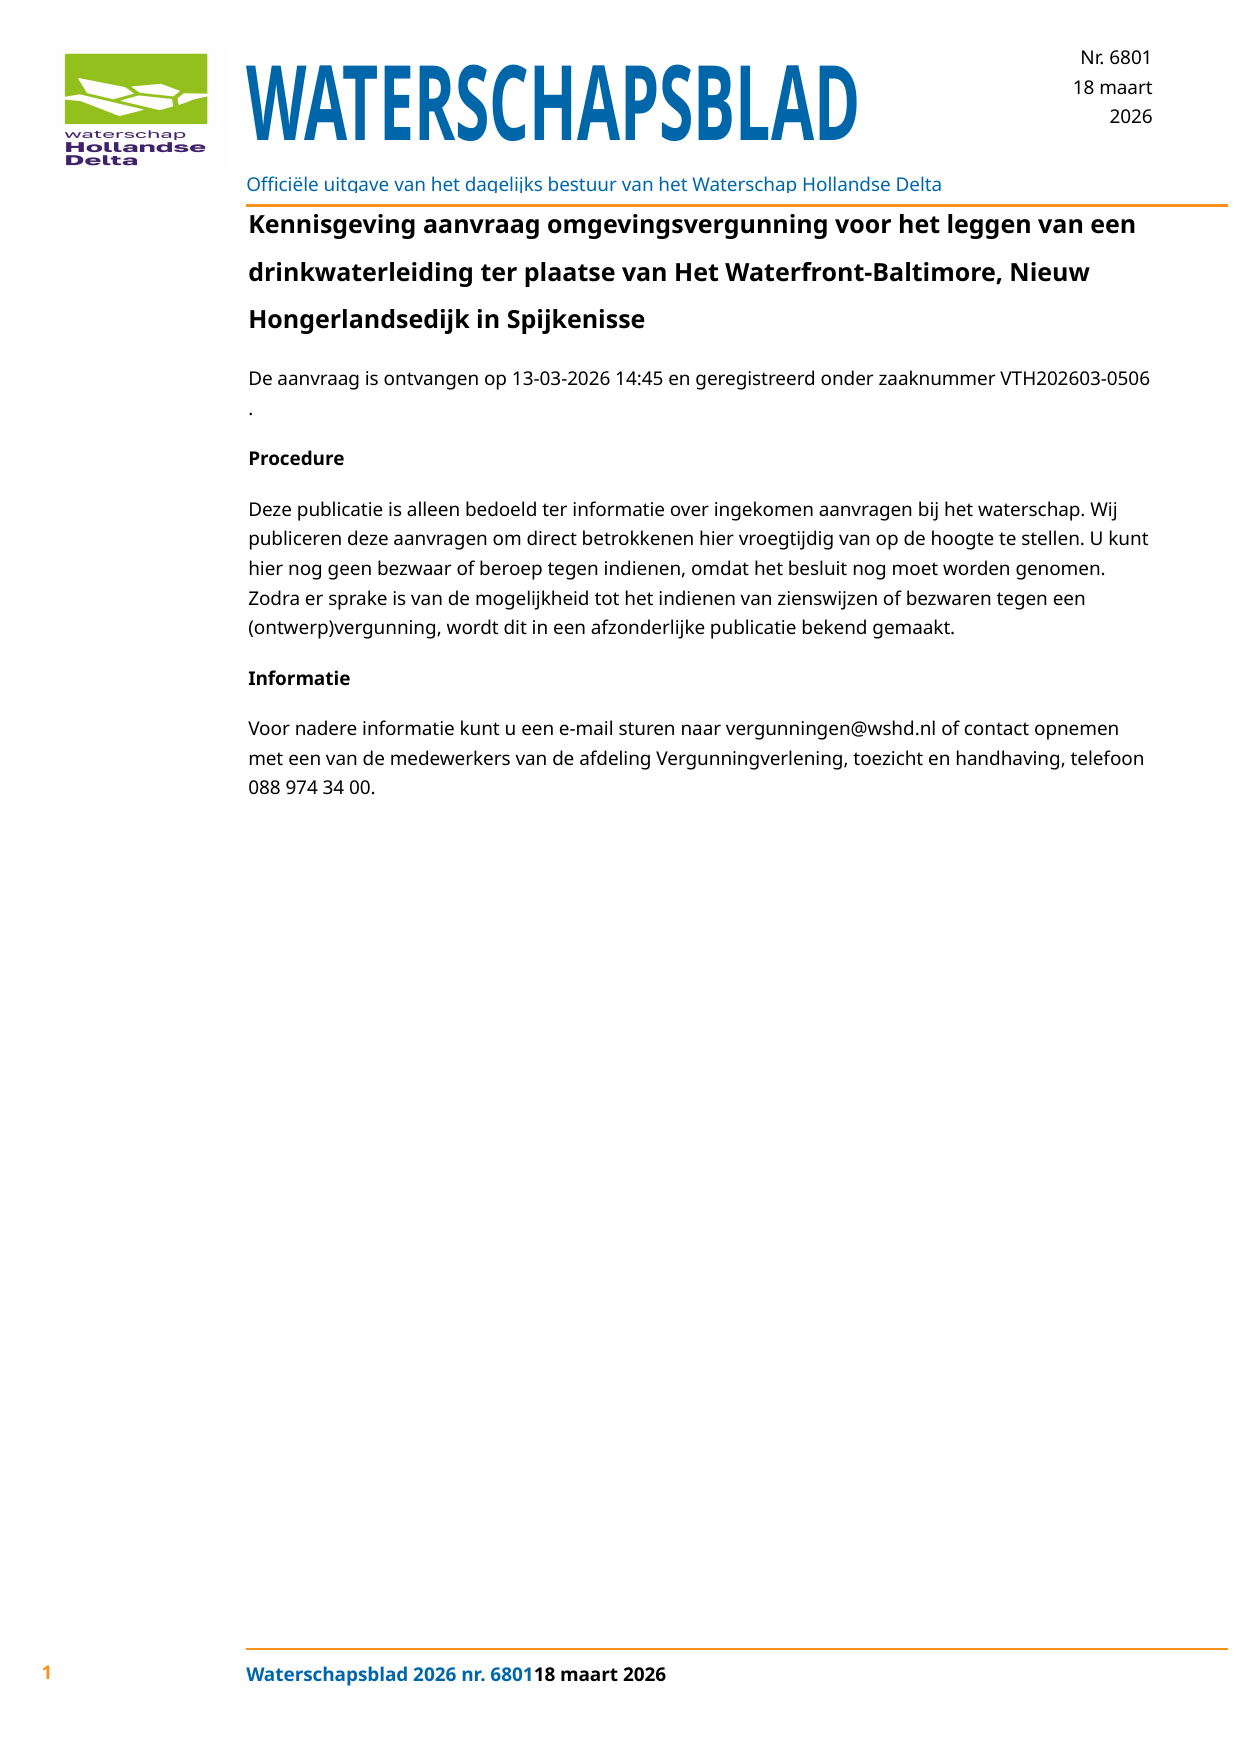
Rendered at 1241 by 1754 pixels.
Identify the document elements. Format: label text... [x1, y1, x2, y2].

text Kennisgeving aanvraag omgevingsvergunning voor het leggen van een drinkwaterleiding ter plaatse van Het Waterfront-Baltimore, Nieuw Hongerlandsedijk in Spijkenisse [248, 207, 1152, 336]
text De aanvraag is ontvangen op 13-03-2026 14:45 en geregistreerd onder zaaknummer VTH202603-0506 . [248, 366, 1152, 421]
text Procedure [248, 446, 1152, 471]
text Informatie [248, 665, 1152, 690]
picture [41, 47, 231, 172]
text Deze publicatie is alleen bedoeld ter informatie over ingekomen aanvragen bij het waterschap. Wij publiceren deze aanvragen om direct betrokkenen hier vroegtijdig van op de hoogte te stellen. U kunt hier nog geen bezwaar of beroep tegen indienen, omdat het besluit nog moet worden genomen. Zodra er sprake is van de mogelijkheid tot het indienen van zienswijzen of bezwaren tegen een (ontwerp)vergunning, wordt dit in een afzonderlijke publicatie bekend gemaakt. [248, 496, 1152, 640]
text Voor nadere informatie kunt u een e-mail sturen naar vergunningen@wshd.nl of contact opnemen met een van de medewerkers van de afdeling Vergunningverlening, toezicht en handhaving, telefoon 088 974 34 00. [248, 715, 1152, 800]
